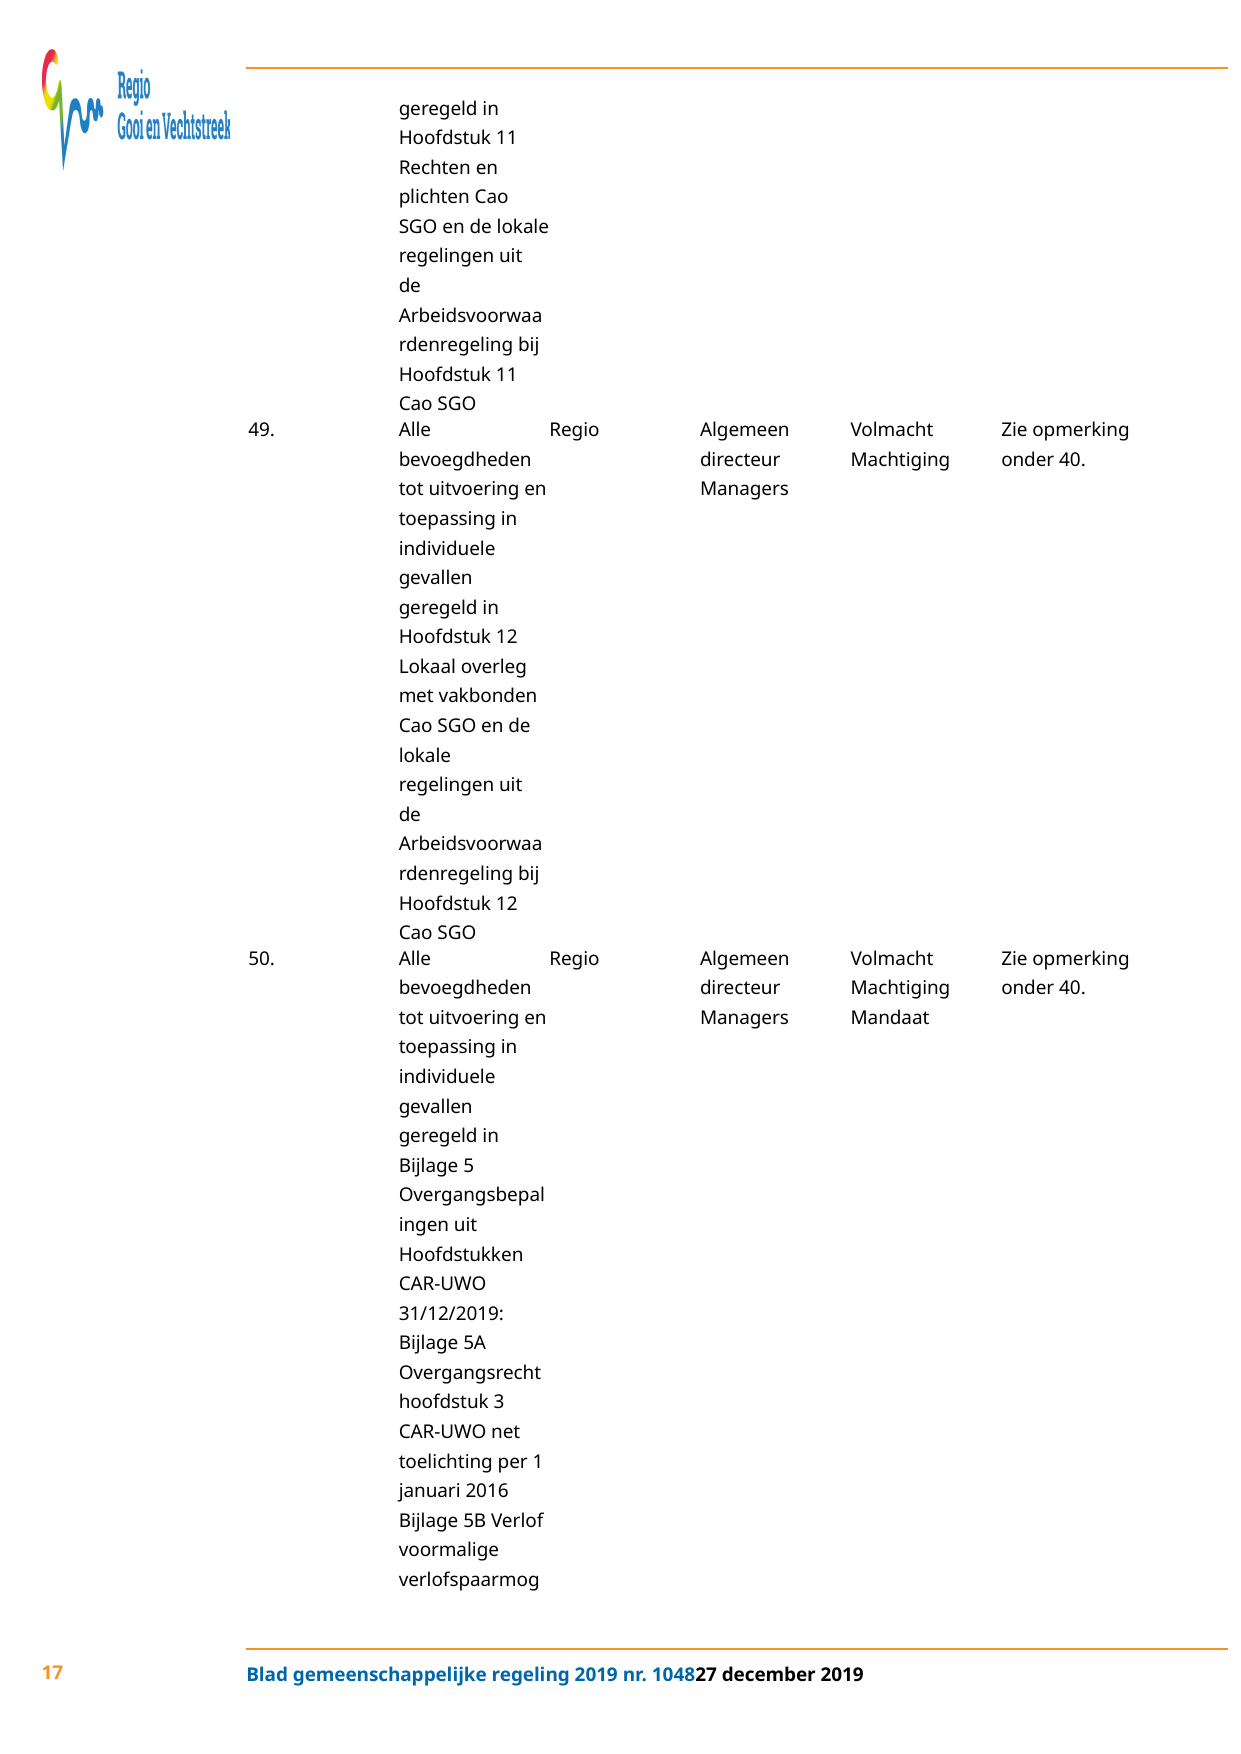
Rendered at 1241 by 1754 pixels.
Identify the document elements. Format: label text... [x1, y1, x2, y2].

table_cell Alle bevoegdheden tot uitvoering en toepassing in individuele gevallen geregeld in Bijlage 5 Overgangsbepalingen uit Hoofdstukken CAR-UWO 31/12/2019: Bijlage 5A Overgangsrecht hoofdstuk 3 CAR-UWO net toelichting per 1 januari 2016 Bijlage 5B Verlof voormalige verlofspaarmog [399, 945, 549, 1592]
table_cell [1001, 95, 1152, 416]
picture [41, 47, 231, 172]
table_cell Alle bevoegdheden tot uitvoering en toepassing in individuele gevallen geregeld in Hoofdstuk 12 Lokaal overleg met vakbonden Cao SGO en de lokale regelingen uit de Arbeidsvoorwaardenregeling bij Hoofdstuk 12 Cao SGO [399, 416, 549, 945]
table_cell Regio [549, 416, 700, 945]
table_cell geregeld in Hoofdstuk 11 Rechten en plichten Cao SGO en de lokale regelingen uit de Arbeidsvoorwaardenregeling bij Hoofdstuk 11 Cao SGO [399, 95, 549, 416]
table_cell 49. [248, 416, 398, 945]
table_cell Zie opmerking onder 40. [1001, 945, 1152, 1592]
table_cell Zie opmerking onder 40. [1001, 416, 1152, 945]
table_cell 50. [248, 945, 398, 1592]
table_cell Volmacht Machtiging [850, 416, 1001, 945]
table_cell [248, 95, 398, 416]
table_cell [700, 95, 850, 416]
table_cell [549, 95, 700, 416]
table_cell Algemeen directeur Managers [700, 945, 850, 1592]
table_cell Algemeen directeur Managers [700, 416, 850, 945]
table_cell Regio [549, 945, 700, 1592]
table_cell Volmacht Machtiging Mandaat [850, 945, 1001, 1592]
table_cell [850, 95, 1001, 416]
